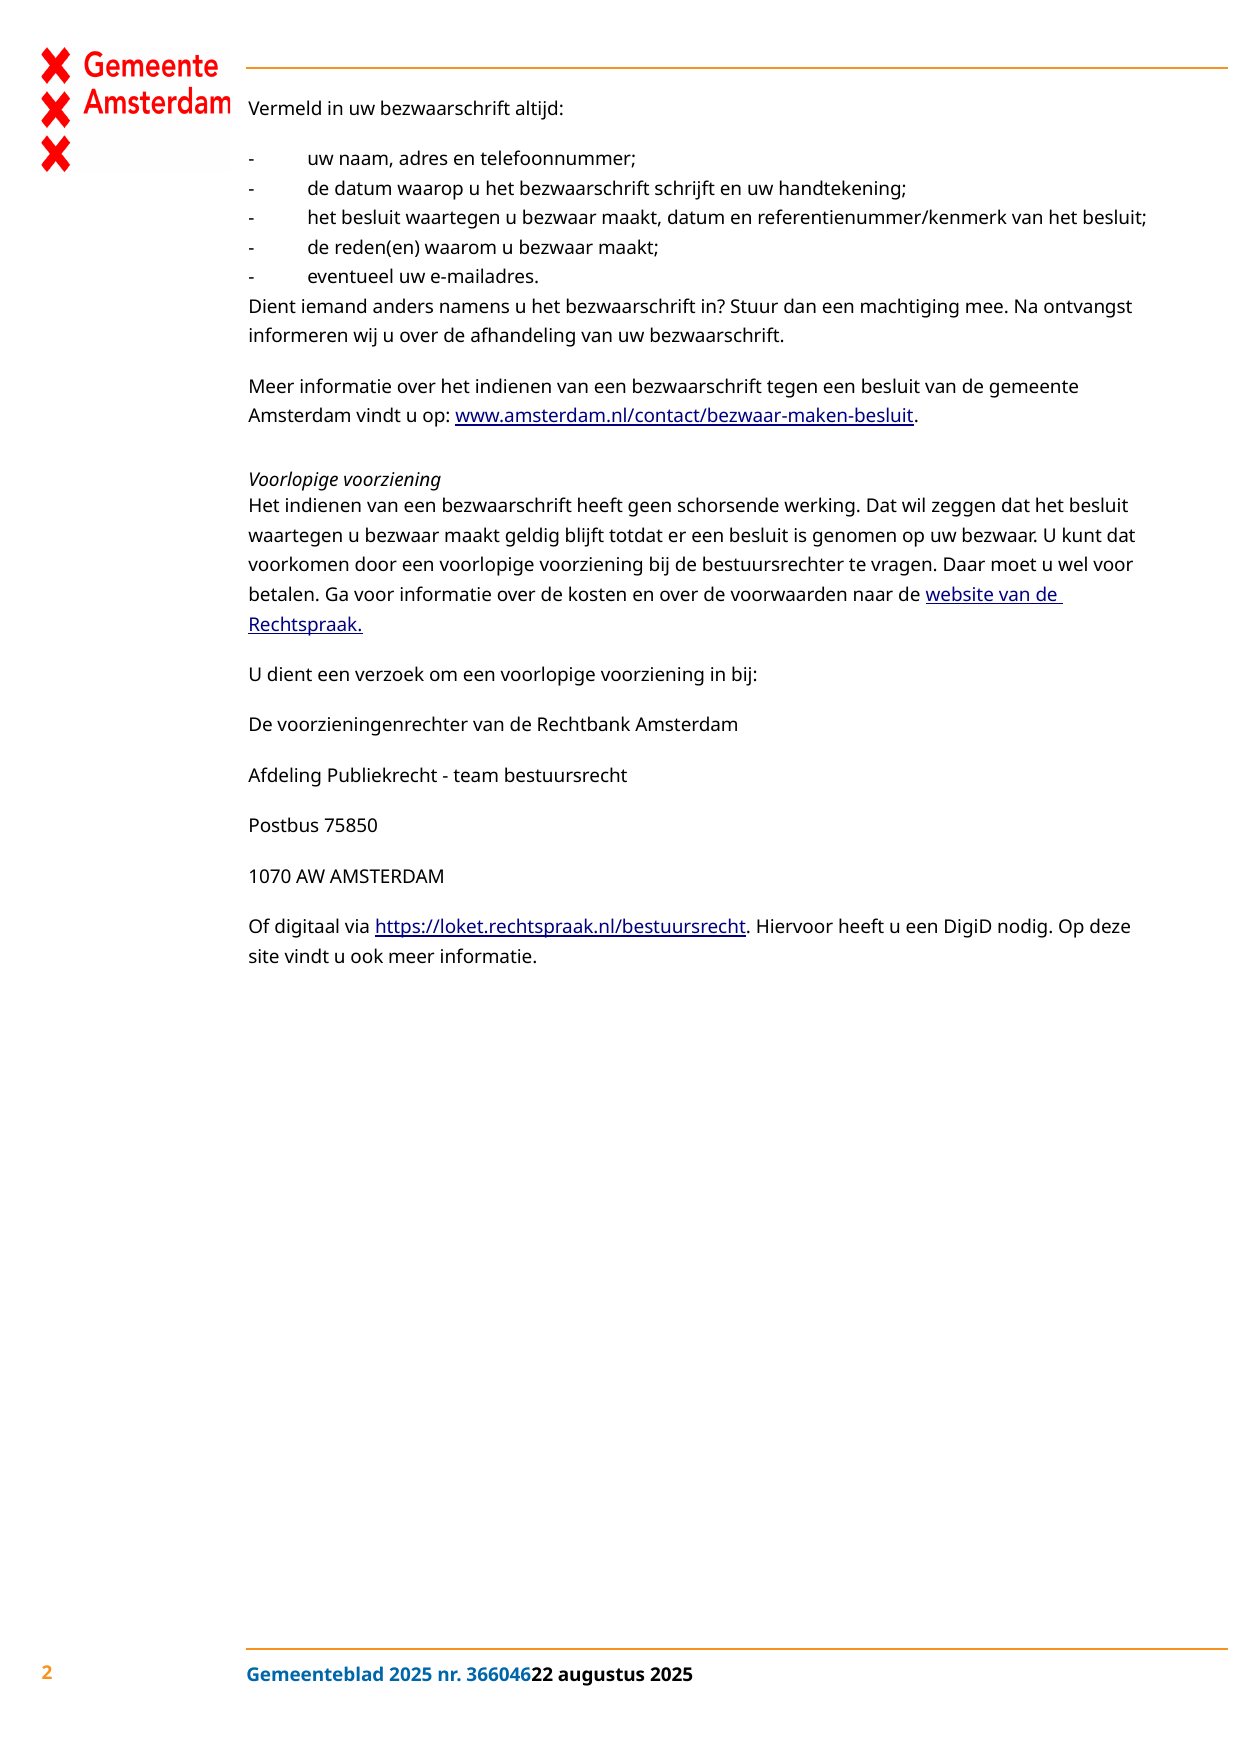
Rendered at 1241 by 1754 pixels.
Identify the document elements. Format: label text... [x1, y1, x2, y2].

text Postbus 75850 [248, 812, 1152, 838]
text 1070 AW AMSTERDAM [248, 863, 1152, 888]
list het besluit waartegen u bezwaar maakt, datum en referentienummer/kenmerk van het besluit; [248, 204, 1152, 230]
list de datum waarop u het bezwaarschrift schrijft en uw handtekening; [248, 175, 1152, 201]
list eventueel uw e-mailadres. [248, 263, 1152, 289]
text Het indienen van een bezwaarschrift heeft geen schorsende werking. Dat wil zeggen dat het besluit waartegen u bezwaar maakt geldig blijft totdat er een besluit is genomen op uw bezwaar. U kunt dat voorkomen door een voorlopige voorziening bij de bestuursrechter te vragen. Daar moet u wel voor betalen. Ga voor informatie over de kosten en over de voorwaarden naar de website van de Rechtspraak. [248, 492, 1152, 636]
list uw naam, adres en telefoonnummer; [248, 145, 1152, 171]
text Voorlopige voorziening [248, 467, 1152, 492]
text Afdeling Publiekrecht - team bestuursrecht [248, 762, 1152, 788]
list de reden(en) waarom u bezwaar maakt; [248, 234, 1152, 260]
picture [41, 47, 231, 172]
text Of digitaal via https://loket.rechtspraak.nl/bestuursrecht. Hiervoor heeft u een DigiD nodig. Op deze site vindt u ook meer informatie. [248, 913, 1152, 968]
text De voorzieningenrechter van de Rechtbank Amsterdam [248, 712, 1152, 737]
text U dient een verzoek om een voorlopige voorziening in bij: [248, 661, 1152, 687]
text Meer informatie over het indienen van een bezwaarschrift tegen een besluit van de gemeente Amsterdam vindt u op: www.amsterdam.nl/contact/bezwaar-maken-besluit. [248, 373, 1152, 428]
text Dient iemand anders namens u het bezwaarschrift in? Stuur dan een machtiging mee. Na ontvangst informeren wij u over de afhandeling van uw bezwaarschrift. [248, 293, 1152, 348]
text Vermeld in uw bezwaarschrift altijd: [248, 95, 1152, 121]
